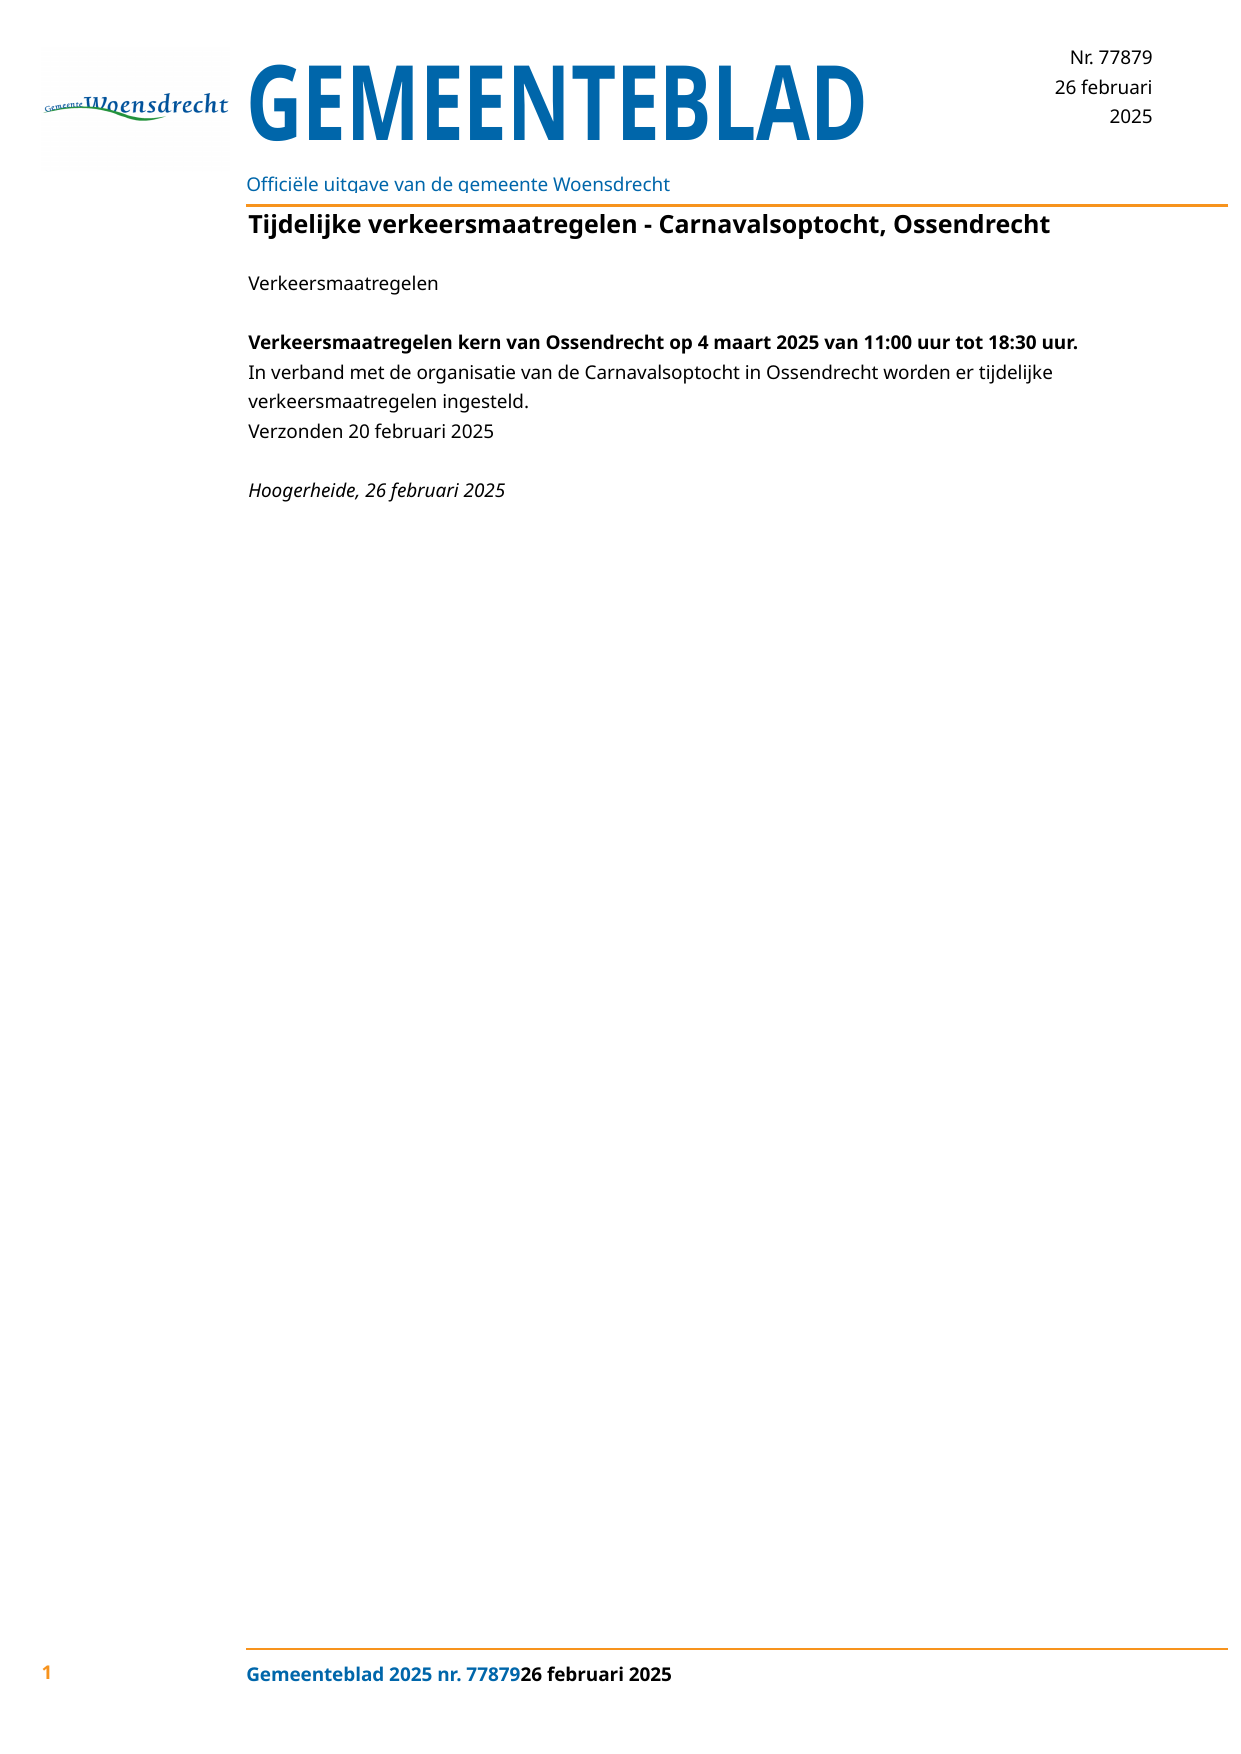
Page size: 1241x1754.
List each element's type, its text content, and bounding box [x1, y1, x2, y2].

text Hoogerheide, 26 februari 2025 [248, 477, 1152, 503]
text Tijdelijke verkeersmaatregelen - Carnavalsoptocht, Ossendrecht [248, 207, 1152, 241]
text In verband met de organisatie van de Carnavalsoptocht in Ossendrecht worden er tijdelijke verkeersmaatregelen ingesteld. [248, 359, 1152, 414]
text Verkeersmaatregelen [248, 270, 1152, 296]
picture [41, 47, 231, 172]
text Verkeersmaatregelen kern van Ossendrecht op 4 maart 2025 van 11:00 uur tot 18:30 uur. [248, 329, 1152, 355]
text Verzonden 20 februari 2025 [248, 418, 1152, 444]
